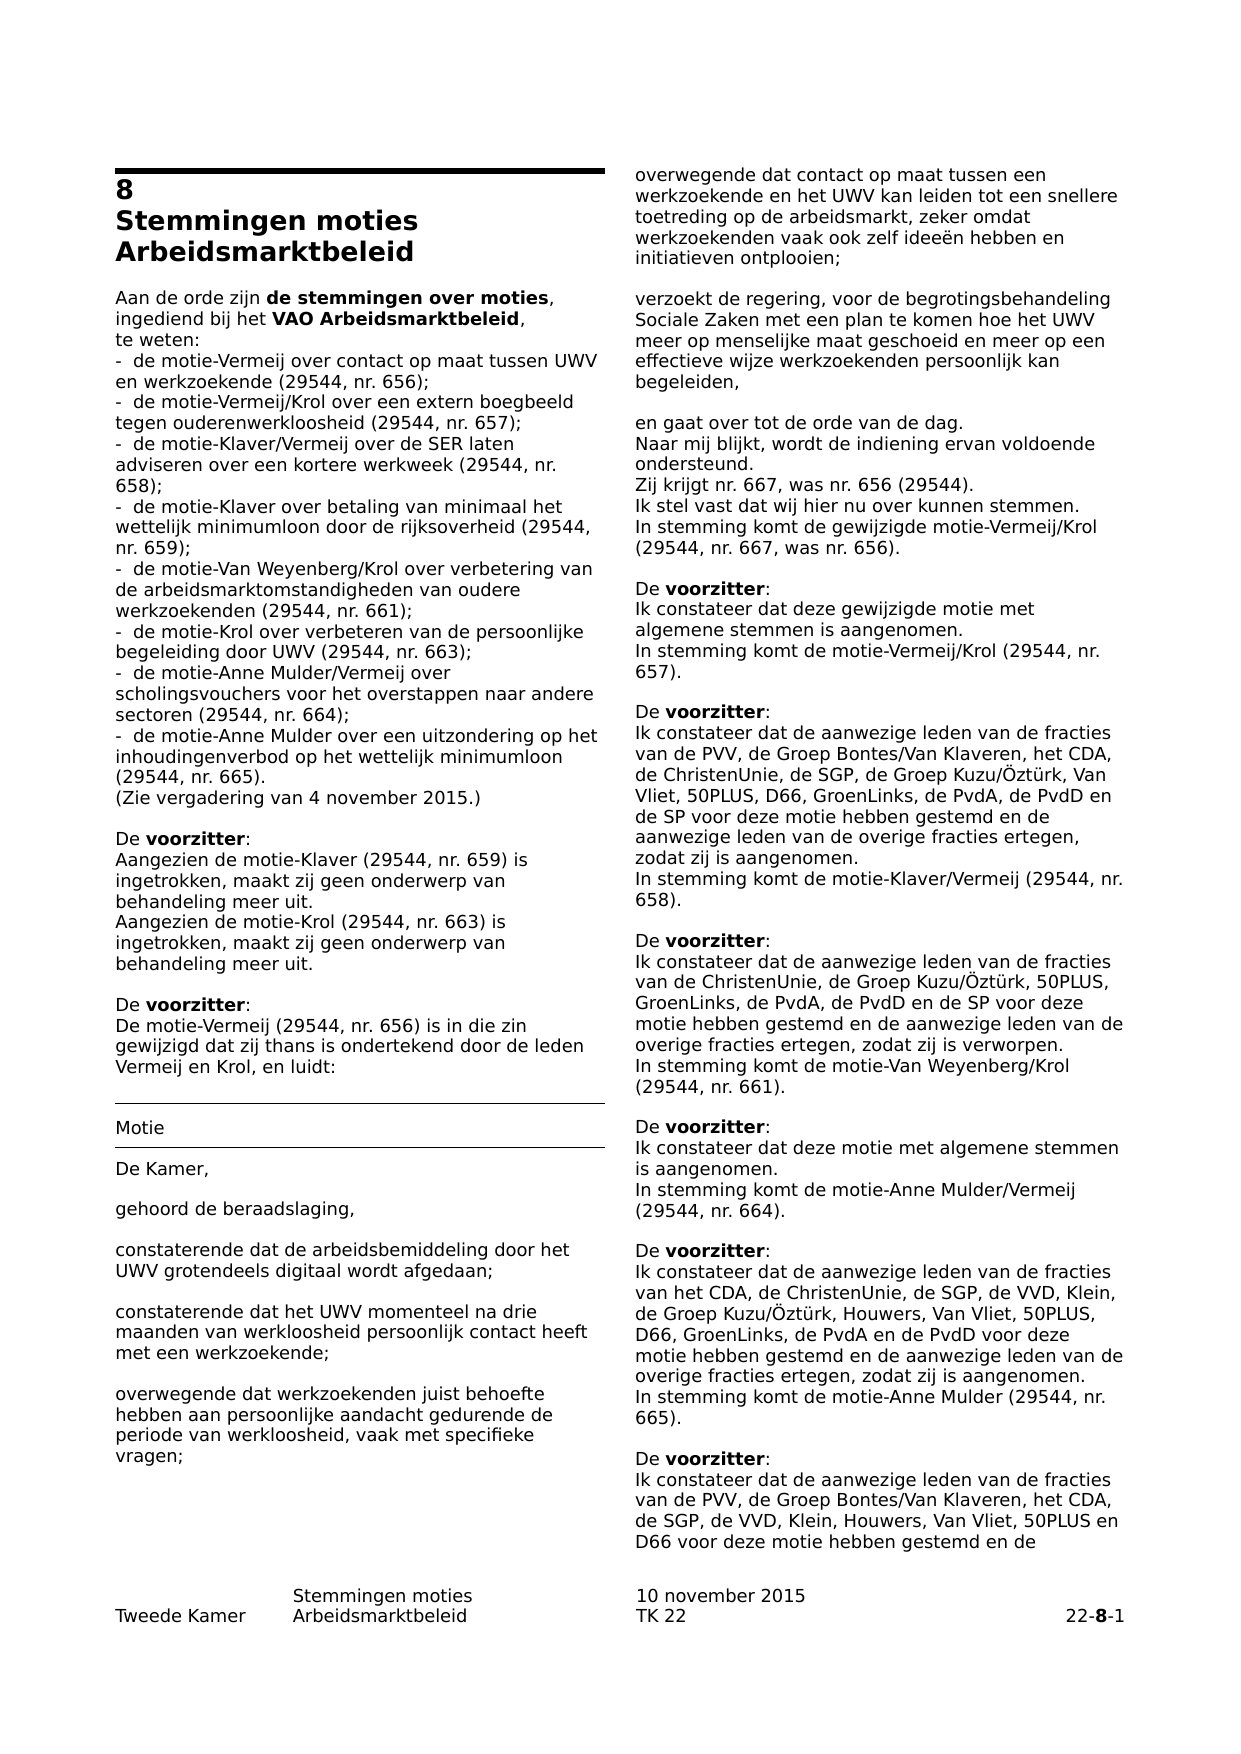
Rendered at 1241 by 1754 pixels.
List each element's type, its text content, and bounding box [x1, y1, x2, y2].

text (Zie vergadering van 4 november 2015.) [115, 788, 605, 809]
text constaterende dat het UWV momenteel na drie maanden van werkloosheid persoonlijk contact heeft met een werkzoekende; [115, 1301, 605, 1364]
text Ik constateer dat de aanwezige leden van de fracties van het CDA, de ChristenUnie, de SGP, de VVD, Klein, de Groep Kuzu/Öztürk, Houwers, Van Vliet, 50PLUS, D66, GroenLinks, de PvdA en de PvdD voor deze motie hebben gestemd en de aanwezige leden van de overige fracties ertegen, zodat zij is aangenomen. [635, 1262, 1125, 1387]
text De voorzitter: [635, 702, 1125, 723]
text Ik constateer dat deze motie met algemene stemmen is aangenomen. [635, 1138, 1125, 1179]
text Ik constateer dat de aanwezige leden van de fracties van de PVV, de Groep Bontes/Van Klaveren, het CDA, de SGP, de VVD, Klein, Houwers, Van Vliet, 50PLUS en D66 voor deze motie hebben gestemd en de [635, 1469, 1125, 1553]
list de motie-Van Weyenberg/Krol over verbetering van de arbeidsmarktomstandigheden van oudere werkzoekenden (29544, nr. 661); [115, 559, 605, 621]
text gehoord de beraadslaging, [115, 1199, 605, 1220]
text te weten: [115, 330, 605, 351]
text In stemming komt de motie-Klaver/Vermeij (29544, nr. 658). [635, 869, 1125, 911]
text Aangezien de motie-Klaver (29544, nr. 659) is ingetrokken, maakt zij geen onderwerp van behandeling meer uit. [115, 850, 605, 912]
text Ik constateer dat de aanwezige leden van de fracties van de PVV, de Groep Bontes/Van Klaveren, het CDA, de ChristenUnie, de SGP, de Groep Kuzu/Öztürk, Van Vliet, 50PLUS, D66, GroenLinks, de PvdA, de PvdD en de SP voor deze motie hebben gestemd en de aanwezige leden van de overige fracties ertegen, zodat zij is aangenomen. [635, 723, 1125, 869]
list de motie-Vermeij over contact op maat tussen UWV en werkzoekende (29544, nr. 656); [115, 351, 605, 392]
text De voorzitter: [635, 1449, 1125, 1469]
list de motie-Vermeij/Krol over een extern boegbeeld tegen ouderenwerkloosheid (29544, nr. 657); [115, 392, 605, 434]
text Naar mij blijkt, wordt de indiening ervan voldoende ondersteund. [635, 433, 1125, 475]
list de motie-Anne Mulder/Vermeij over scholingsvouchers voor het overstappen naar andere sectoren (29544, nr. 664); [115, 663, 605, 726]
list de motie-Krol over verbeteren van de persoonlijke begeleiding door UWV (29544, nr. 663); [115, 621, 605, 663]
text De Kamer, [115, 1158, 605, 1179]
text In stemming komt de motie-Van Weyenberg/Krol (29544, nr. 661). [635, 1056, 1125, 1097]
text Motie [115, 1118, 605, 1138]
text De voorzitter: [635, 1241, 1125, 1262]
list de motie-Klaver over betaling van minimaal het wettelijk minimumloon door de rijksoverheid (29544, nr. 659); [115, 496, 605, 559]
text verzoekt de regering, voor de begrotingsbehandeling Sociale Zaken met een plan te komen hoe het UWV meer op menselijke maat geschoeid en meer op een effectieve wijze werkzoekenden persoonlijk kan begeleiden, [635, 289, 1125, 393]
text In stemming komt de motie-Vermeij/Krol (29544, nr. 657). [635, 641, 1125, 682]
text en gaat over tot de orde van de dag. [635, 413, 1125, 433]
text De voorzitter: [115, 829, 605, 850]
title 8 Stemmingen moties Arbeidsmarktbeleid [115, 174, 605, 268]
text In stemming komt de gewijzigde motie-Vermeij/Krol (29544, nr. 667, was nr. 656). [635, 517, 1125, 558]
text overwegende dat contact op maat tussen een werkzoekende en het UWV kan leiden tot een snellere toetreding op de arbeidsmarkt, zeker omdat werkzoekenden vaak ook zelf ideeën hebben en initiatieven ontplooien; [635, 165, 1125, 269]
list de motie-Klaver/Vermeij over de SER laten adviseren over een kortere werkweek (29544, nr. 658); [115, 434, 605, 496]
text Ik constateer dat deze gewijzigde motie met algemene stemmen is aangenomen. [635, 599, 1125, 641]
text In stemming komt de motie-Anne Mulder/Vermeij (29544, nr. 664). [635, 1179, 1125, 1221]
text De voorzitter: [635, 578, 1125, 599]
text Ik constateer dat de aanwezige leden van de fracties van de ChristenUnie, de Groep Kuzu/Öztürk, 50PLUS, GroenLinks, de PvdA, de PvdD en de SP voor deze motie hebben gestemd en de aanwezige leden van de overige fracties ertegen, zodat zij is verworpen. [635, 951, 1125, 1056]
text Aan de orde zijn de stemmingen over moties, ingediend bij het VAO Arbeidsmarktbeleid, [115, 288, 605, 330]
text De voorzitter: [115, 995, 605, 1015]
text In stemming komt de motie-Anne Mulder (29544, nr. 665). [635, 1387, 1125, 1429]
list de motie-Anne Mulder over een uitzondering op het inhoudingenverbod op het wettelijk minimumloon (29544, nr. 665). [115, 726, 605, 788]
text overwegende dat werkzoekenden juist behoefte hebben aan persoonlijke aandacht gedurende de periode van werkloosheid, vaak met specifieke vragen; [115, 1384, 605, 1467]
text De motie-Vermeij (29544, nr. 656) is in die zin gewijzigd dat zij thans is ondertekend door de leden Vermeij en Krol, en luidt: [115, 1015, 605, 1078]
text Aangezien de motie-Krol (29544, nr. 663) is ingetrokken, maakt zij geen onderwerp van behandeling meer uit. [115, 912, 605, 975]
text Zij krijgt nr. 667, was nr. 656 (29544). [635, 475, 1125, 496]
text Ik stel vast dat wij hier nu over kunnen stemmen. [635, 496, 1125, 517]
text constaterende dat de arbeidsbemiddeling door het UWV grotendeels digitaal wordt afgedaan; [115, 1240, 605, 1281]
text De voorzitter: [635, 931, 1125, 951]
text De voorzitter: [635, 1117, 1125, 1138]
